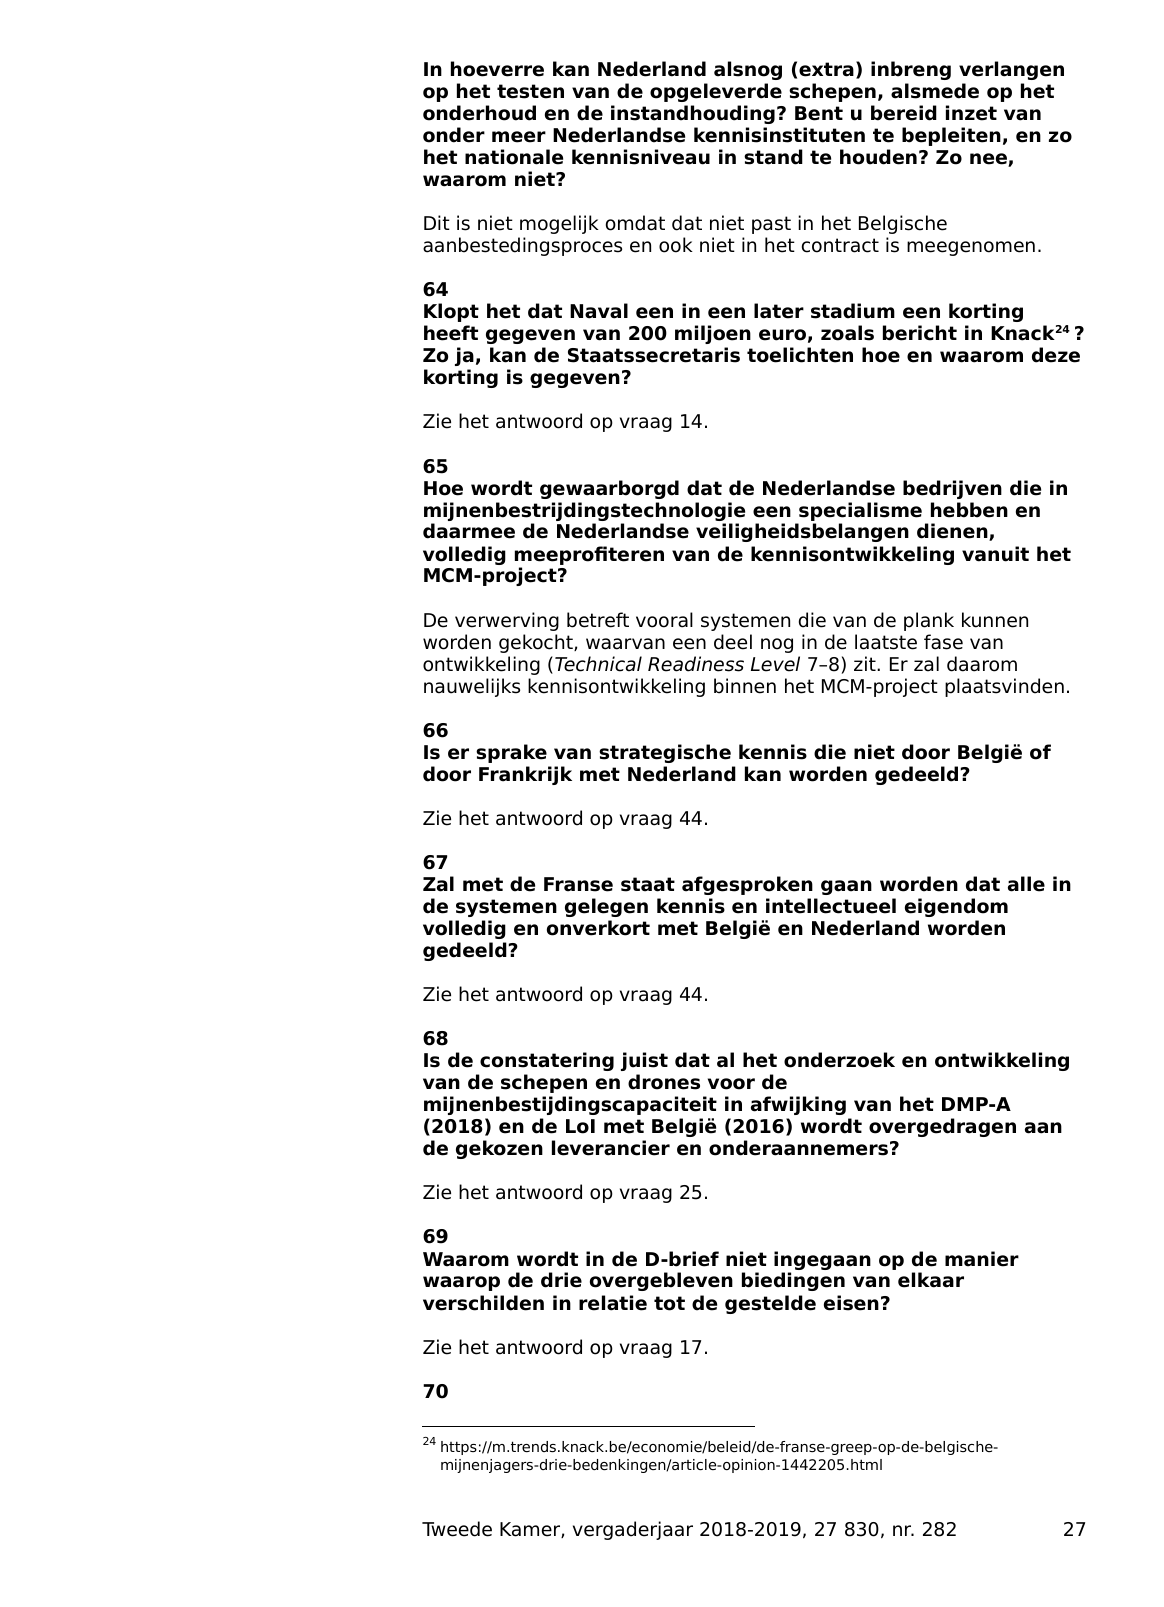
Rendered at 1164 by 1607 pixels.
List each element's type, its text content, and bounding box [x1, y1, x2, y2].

text https://m.trends.knack.be/economie/beleid/de-franse-greep-op-de-belgische-mijnenjagers-drie-bedenkingen/article-opinion-1442205.html [422, 1435, 1087, 1474]
text Hoe wordt gewaarborgd dat de Nederlandse bedrijven die in mijnenbestrijdingstechnologie een specialisme hebben en daarmee de Nederlandse veiligheidsbelangen dienen, volledig meeprofiteren van de kennisontwikkeling vanuit het MCM-project? [422, 477, 1087, 587]
text Zie het antwoord op vraag 44. [422, 984, 1087, 1006]
text Zie het antwoord op vraag 25. [422, 1182, 1087, 1204]
text 67 [422, 852, 1087, 874]
text Waarom wordt in de D-brief niet ingegaan op de manier waarop de drie overgebleven biedingen van elkaar verschilden in relatie tot de gestelde eisen? [422, 1248, 1087, 1314]
text 65 [422, 456, 1087, 477]
text Is de constatering juist dat al het onderzoek en ontwikkeling van de schepen en drones voor de mijnenbestijdingscapaciteit in afwijking van het DMP-A (2018) en de LoI met België (2016) wordt overgedragen aan de gekozen leverancier en onderaannemers? [422, 1050, 1087, 1160]
text Is er sprake van strategische kennis die niet door België of door Frankrijk met Nederland kan worden gedeeld? [422, 742, 1087, 786]
text Klopt het dat Naval een in een later stadium een korting heeft gegeven van 200 miljoen euro, zoals bericht in Knack? Zo ja, kan de Staatssecretaris toelichten hoe en waarom deze korting is gegeven? [422, 301, 1087, 389]
text 66 [422, 720, 1087, 742]
text De verwerving betreft vooral systemen die van de plank kunnen worden gekocht, waarvan een deel nog in de laatste fase van ontwikkeling (Technical Readiness Level 7–8) zit. Er zal daarom nauwelijks kennisontwikkeling binnen het MCM-project plaatsvinden. [422, 609, 1087, 697]
text Dit is niet mogelijk omdat dat niet past in het Belgische aanbestedingsproces en ook niet in het contract is meegenomen. [422, 213, 1087, 257]
text Zie het antwoord op vraag 14. [422, 411, 1087, 433]
text 68 [422, 1028, 1087, 1050]
text In hoeverre kan Nederland alsnog (extra) inbreng verlangen op het testen van de opgeleverde schepen, alsmede op het onderhoud en de instandhouding? Bent u bereid inzet van onder meer Nederlandse kennisinstituten te bepleiten, en zo het nationale kennisniveau in stand te houden? Zo nee, waarom niet? [422, 59, 1087, 191]
text 70 [422, 1381, 1087, 1403]
text 69 [422, 1226, 1087, 1248]
text 64 [422, 279, 1087, 301]
text Zie het antwoord op vraag 17. [422, 1337, 1087, 1358]
text Zie het antwoord op vraag 44. [422, 808, 1087, 830]
text Zal met de Franse staat afgesproken gaan worden dat alle in de systemen gelegen kennis en intellectueel eigendom volledig en onverkort met België en Nederland worden gedeeld? [422, 874, 1087, 962]
